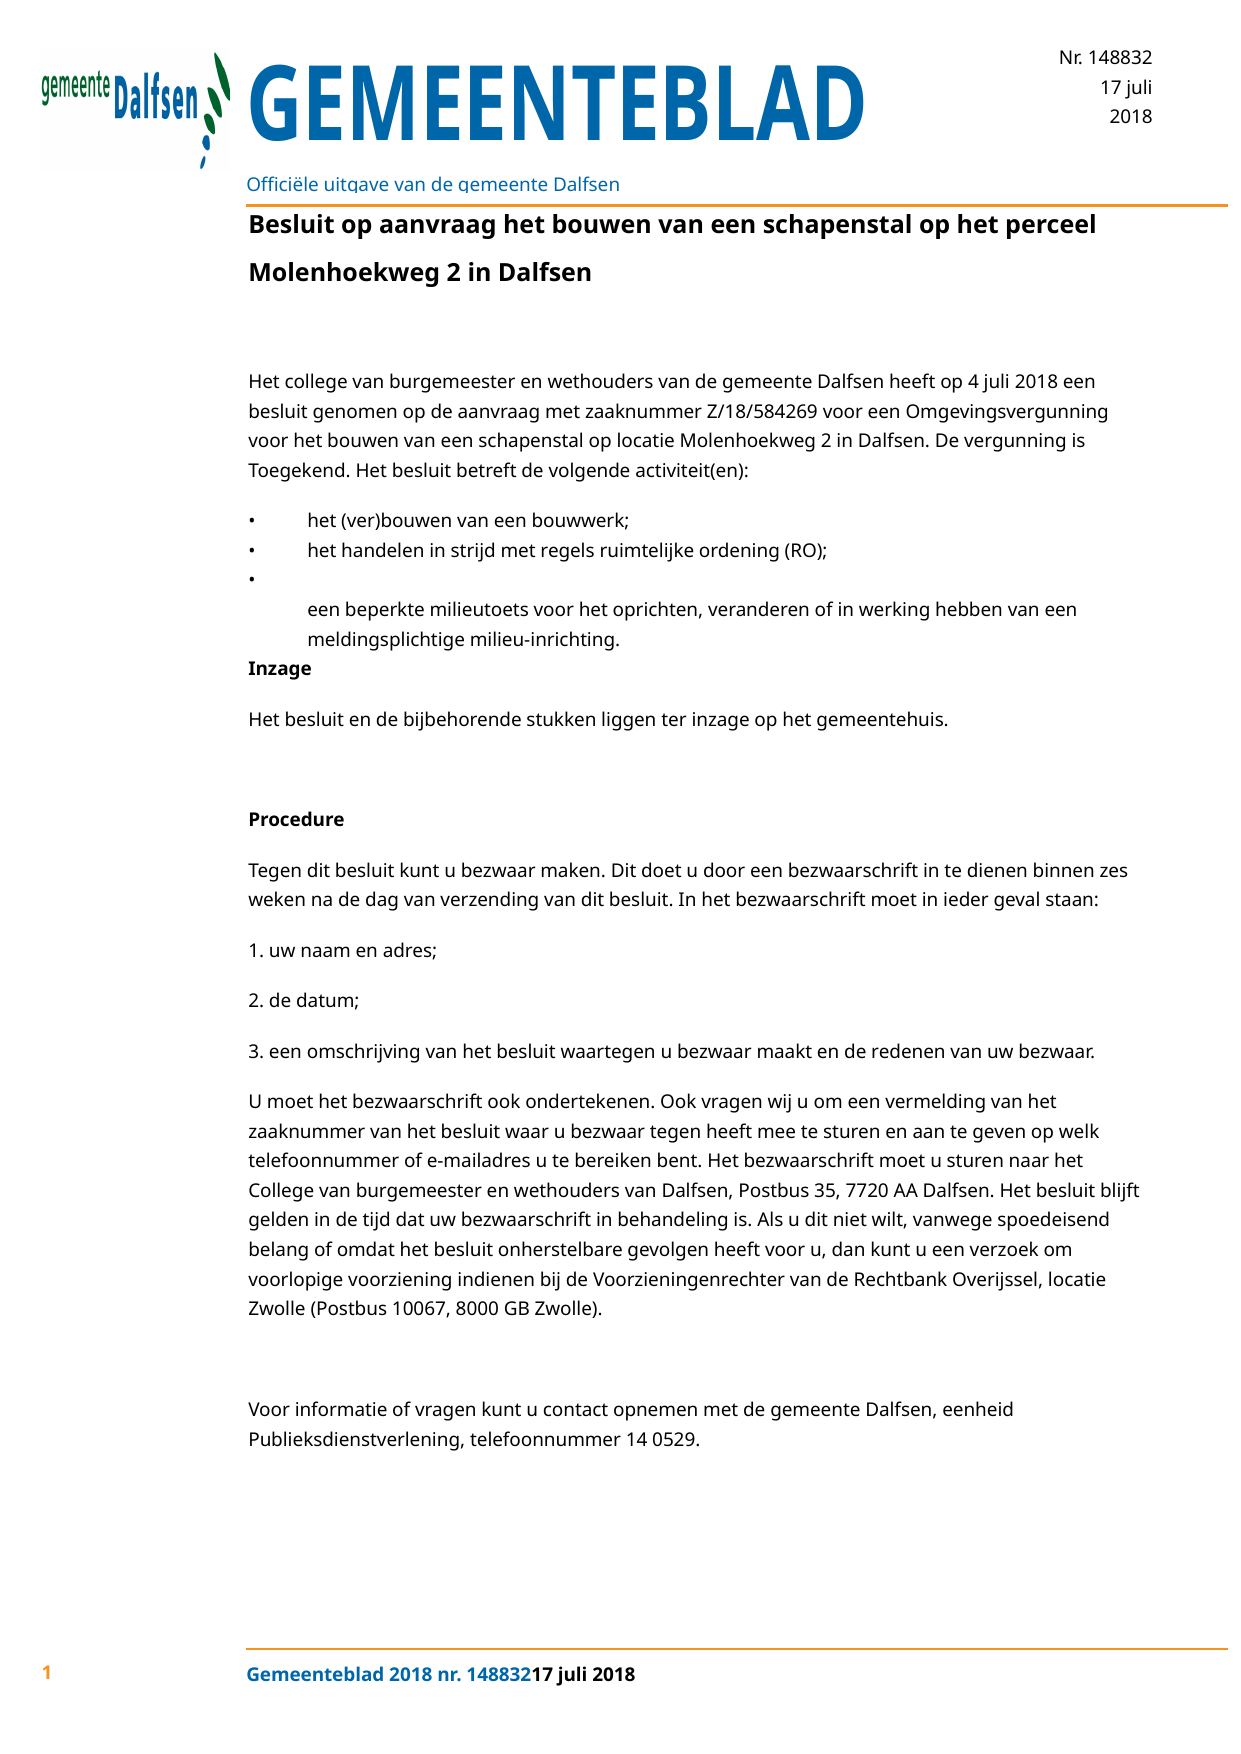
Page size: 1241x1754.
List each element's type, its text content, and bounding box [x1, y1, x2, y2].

text Procedure [248, 807, 1152, 832]
text U moet het bezwaarschrift ook ondertekenen. Ook vragen wij u om een vermelding van het zaaknummer van het besluit waar u bezwaar tegen heeft mee te sturen en aan te geven op welk telefoonnummer of e-mailadres u te bereiken bent. Het bezwaarschrift moet u sturen naar het College van burgemeester en wethouders van Dalfsen, Postbus 35, 7720 AA Dalfsen. Het besluit blijft gelden in de tijd dat uw bezwaarschrift in behandeling is. Als u dit niet wilt, vanwege spoedeisend belang of omdat het besluit onherstelbare gevolgen heeft voor u, dan kunt u een verzoek om voorlopige voorziening indienen bij de Voorzieningenrechter van de Rechtbank Overijssel, locatie Zwolle (Postbus 10067, 8000 GB Zwolle). [248, 1088, 1152, 1321]
text 3. een omschrijving van het besluit waartegen u bezwaar maakt en de redenen van uw bezwaar. [248, 1038, 1152, 1064]
list een beperkte milieutoets voor het oprichten, veranderen of in werking hebben van een meldingsplichtige milieu-inrichting. [248, 596, 1152, 652]
text Besluit op aanvraag het bouwen van een schapenstal op het perceel Molenhoekweg 2 in Dalfsen [248, 207, 1152, 288]
picture [41, 47, 231, 172]
list het (ver)bouwen van een bouwwerk; [248, 507, 1152, 533]
list het handelen in strijd met regels ruimtelijke ordening (RO); [248, 537, 1152, 563]
text Het college van burgemeester en wethouders van de gemeente Dalfsen heeft op 4 juli 2018 een besluit genomen op de aanvraag met zaaknummer Z/18/584269 voor een Omgevingsvergunning voor het bouwen van een schapenstal op locatie Molenhoekweg 2 in Dalfsen. De vergunning is Toegekend. Het besluit betreft de volgende activiteit(en): [248, 368, 1152, 483]
text 1. uw naam en adres; [248, 937, 1152, 963]
text Het besluit en de bijbehorende stukken liggen ter inzage op het gemeentehuis. [248, 706, 1152, 732]
text Tegen dit besluit kunt u bezwaar maken. Dit doet u door een bezwaarschrift in te dienen binnen zes weken na de dag van verzending van dit besluit. In het bezwaarschrift moet in ieder geval staan: [248, 857, 1152, 912]
text Voor informatie of vragen kunt u contact opnemen met de gemeente Dalfsen, eenheid Publieksdienstverlening, telefoonnummer 14 0529. [248, 1396, 1152, 1452]
text Inzage [248, 655, 1152, 681]
text 2. de datum; [248, 987, 1152, 1013]
